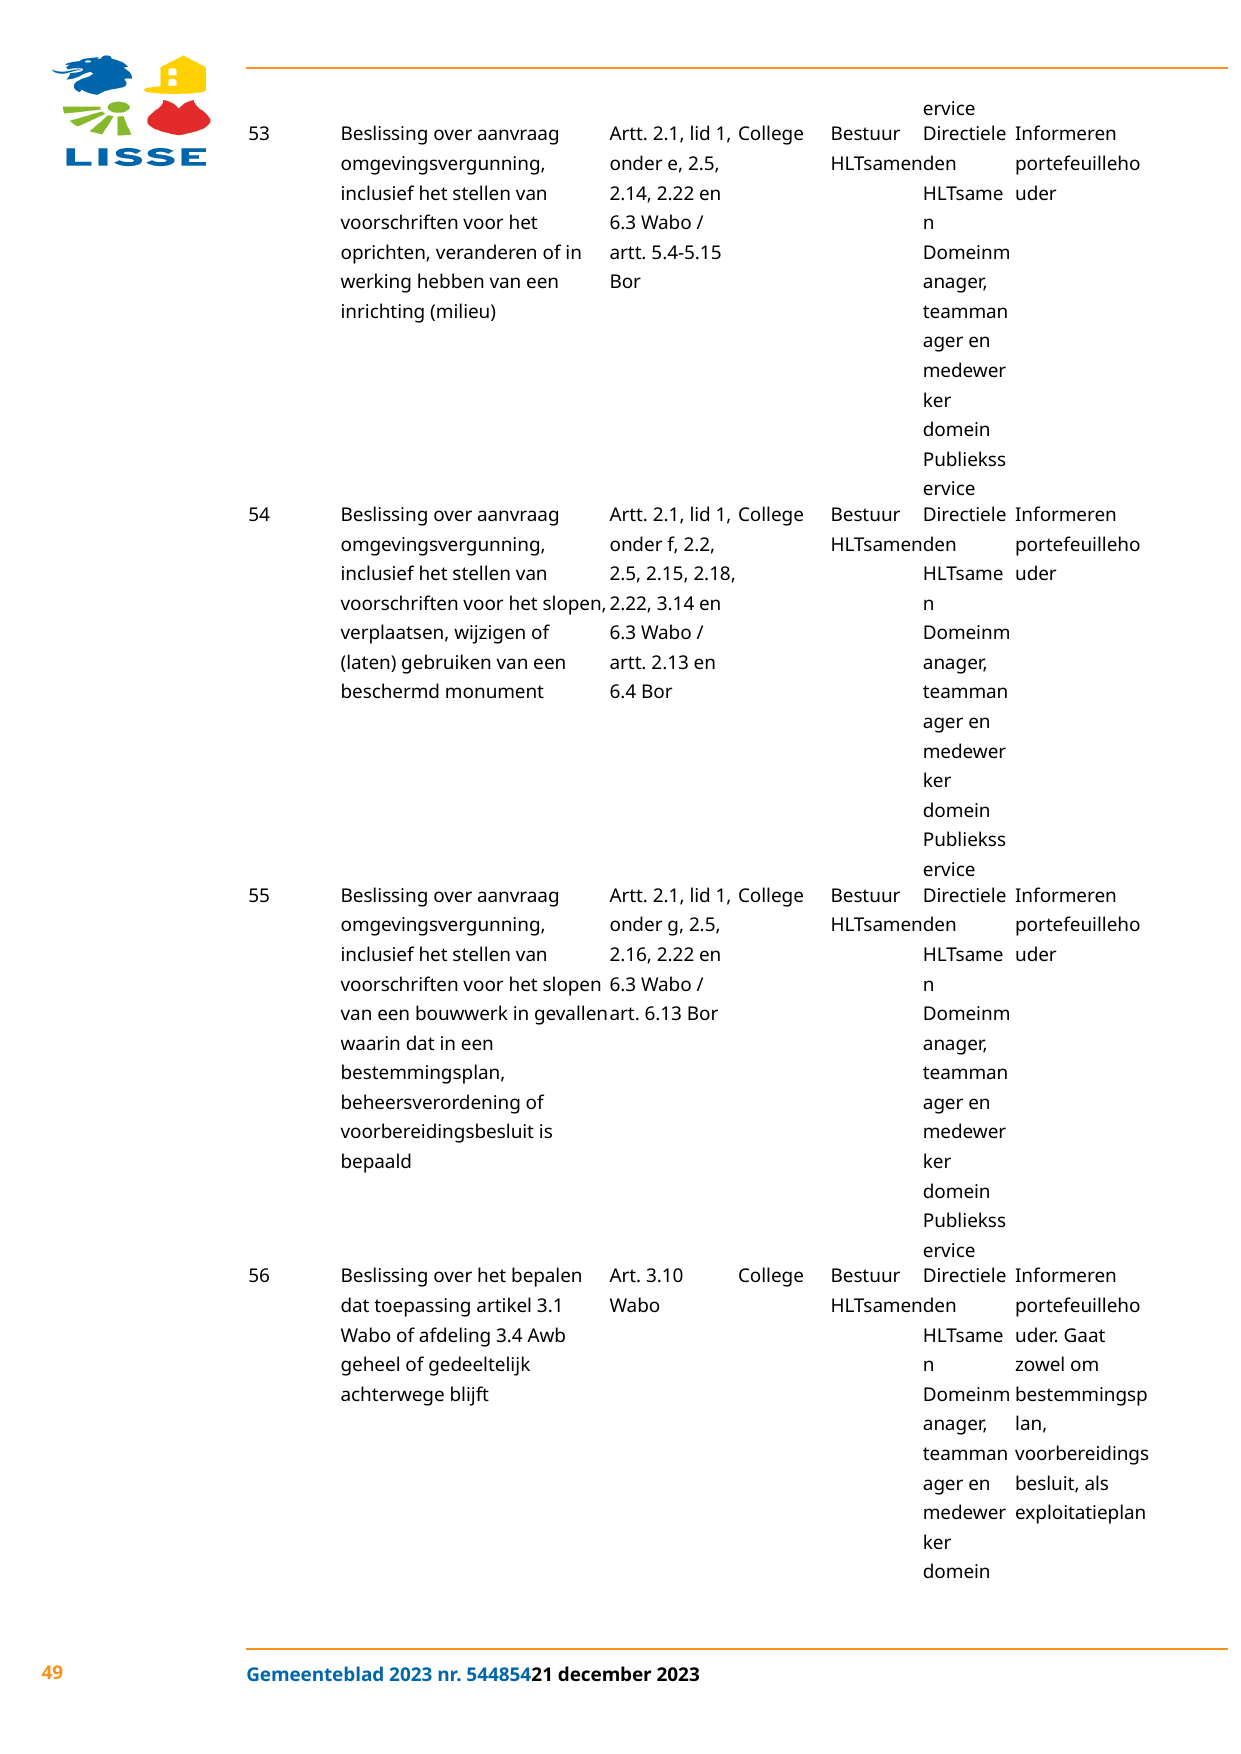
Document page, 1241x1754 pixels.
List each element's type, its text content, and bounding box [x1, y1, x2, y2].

table_cell Bestuur HLTsamen [830, 121, 923, 501]
table_cell Artt. 2.1, lid 1, onder f, 2.2, 2.5, 2.15, 2.18, 2.22, 3.14 en 6.3 Wabo / artt. 2.13 en 6.4 Bor [609, 501, 738, 882]
table_cell Directieleden HLTsamen Domeinmanager, teammanager en medewerker domein Publieksservice [923, 121, 1015, 501]
table_cell Bestuur HLTsamen [830, 882, 923, 1263]
table_cell 56 [248, 1263, 340, 1584]
table_cell Informeren portefeuillehouder [1015, 501, 1152, 882]
table_cell 55 [248, 882, 340, 1263]
picture [41, 47, 231, 172]
table_cell [340, 95, 609, 121]
table_cell 54 [248, 501, 340, 882]
table_cell Artt. 2.1, lid 1, onder e, 2.5, 2.14, 2.22 en 6.3 Wabo / artt. 5.4-5.15 Bor [609, 121, 738, 501]
table_cell 53 [248, 121, 340, 501]
table_cell Beslissing over aanvraag omgevingsvergunning, inclusief het stellen van voorschriften voor het oprichten, veranderen of in werking hebben van een inrichting (milieu) [340, 121, 609, 501]
table_cell Informeren portefeuillehouder [1015, 882, 1152, 1263]
table_cell [1015, 95, 1152, 121]
table_cell Informeren portefeuillehouder [1015, 121, 1152, 501]
table_cell Bestuur HLTsamen [830, 501, 923, 882]
table_cell Directieleden HLTsamen Domeinmanager, teammanager en medewerker domein Publieksservice [923, 501, 1015, 882]
table_cell [248, 95, 340, 121]
table_cell Art. 3.10 Wabo [609, 1263, 738, 1584]
table_cell Directieleden HLTsamen Domeinmanager, teammanager en medewerker domein [923, 1263, 1015, 1584]
table_cell College [738, 882, 830, 1263]
table_cell College [738, 1263, 830, 1584]
table_cell Informeren portefeuillehouder. Gaat zowel om bestemmingsplan, voorbereidingsbesluit, als exploitatieplan [1015, 1263, 1152, 1584]
table_cell College [738, 501, 830, 882]
table_cell Beslissing over het bepalen dat toepassing artikel 3.1 Wabo of afdeling 3.4 Awb geheel of gedeeltelijk achterwege blijft [340, 1263, 609, 1584]
table_cell Beslissing over aanvraag omgevingsvergunning, inclusief het stellen van voorschriften voor het slopen van een bouwwerk in gevallen waarin dat in een bestemmingsplan, beheersverordening of voorbereidingsbesluit is bepaald [340, 882, 609, 1263]
table_cell [830, 95, 923, 121]
table_cell College [738, 121, 830, 501]
table_cell Directieleden HLTsamen Domeinmanager, teammanager en medewerker domein Publieksservice [923, 882, 1015, 1263]
table_cell Beslissing over aanvraag omgevingsvergunning, inclusief het stellen van voorschriften voor het slopen, verplaatsen, wijzigen of (laten) gebruiken van een beschermd monument [340, 501, 609, 882]
table_cell [738, 95, 830, 121]
table_cell Bestuur HLTsamen [830, 1263, 923, 1584]
table_cell Artt. 2.1, lid 1, onder g, 2.5, 2.16, 2.22 en 6.3 Wabo / art. 6.13 Bor [609, 882, 738, 1263]
table_cell [609, 95, 738, 121]
table_cell ervice [923, 95, 1015, 121]
